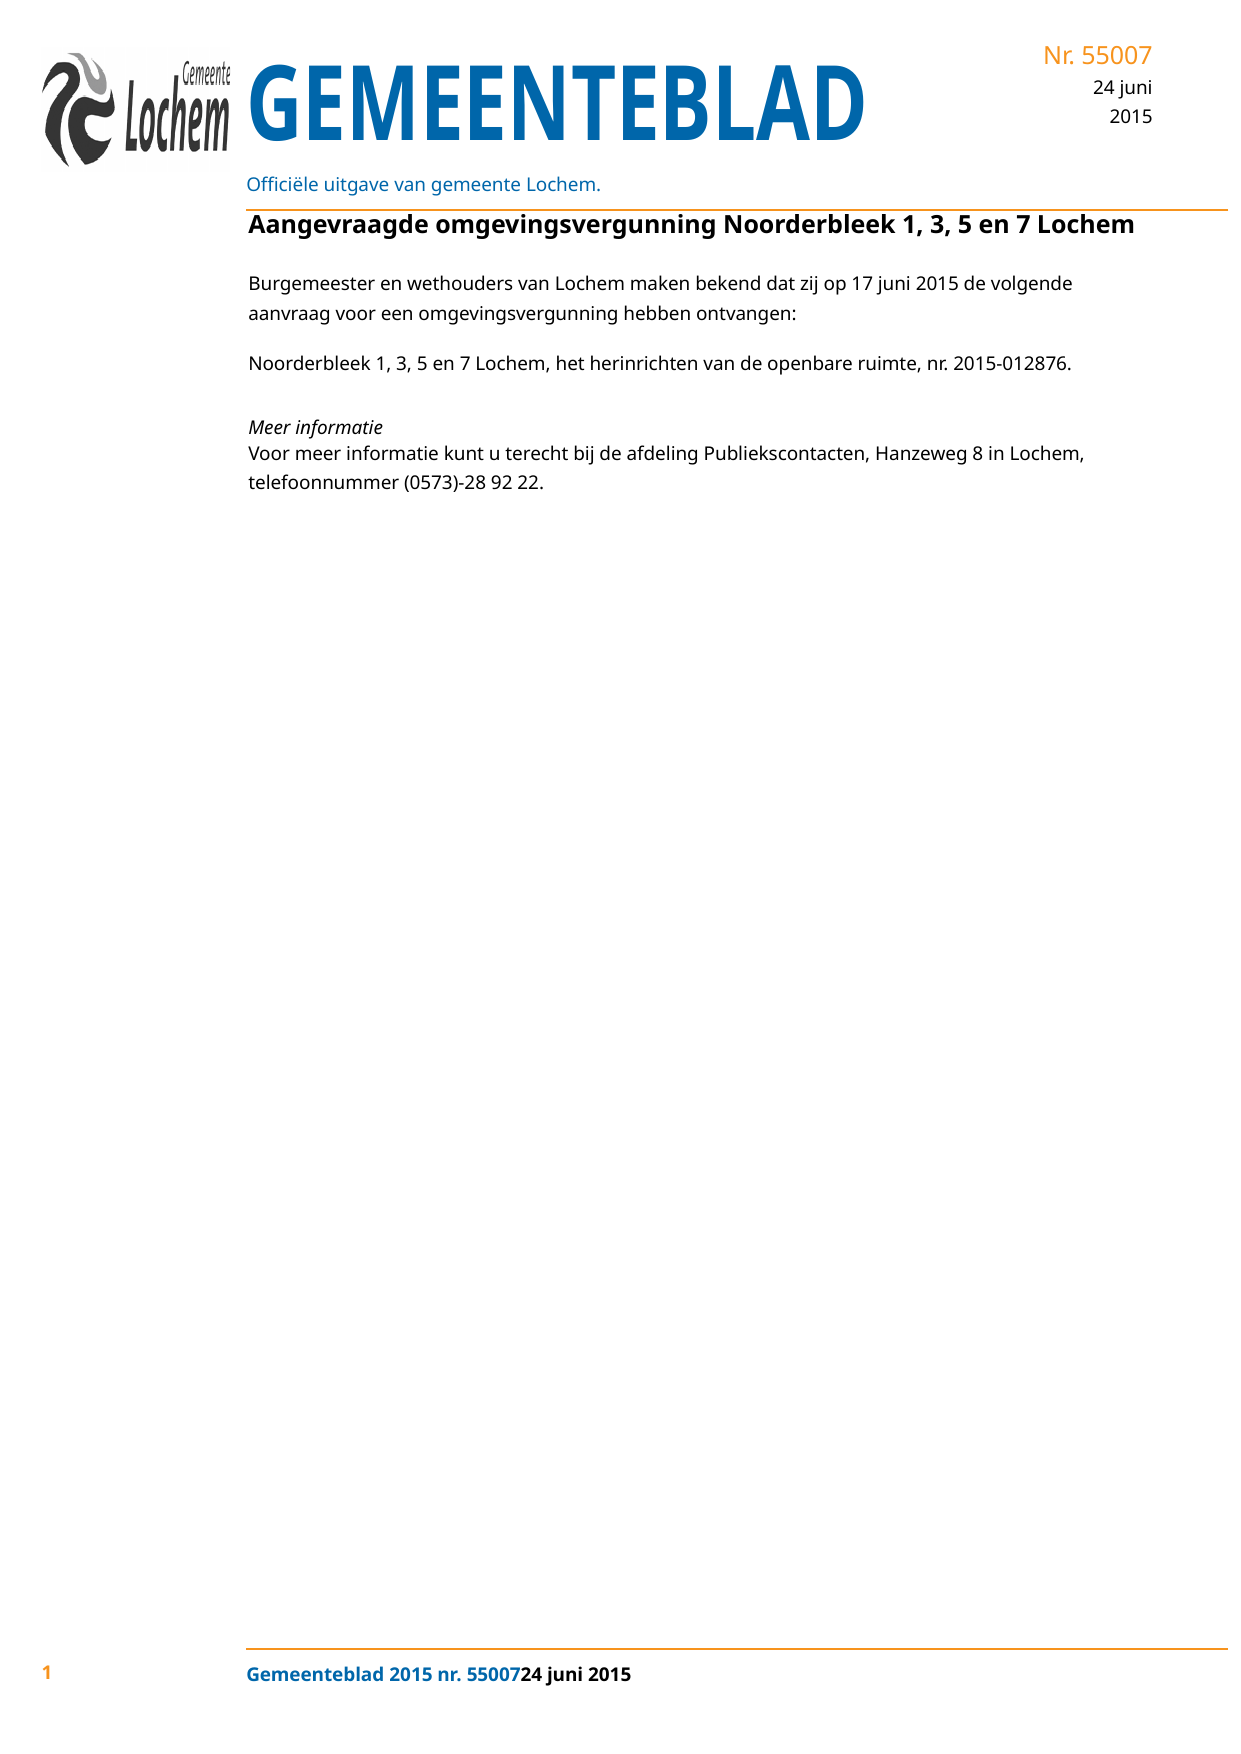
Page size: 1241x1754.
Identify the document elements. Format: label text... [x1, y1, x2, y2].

text Aangevraagde omgevingsvergunning Noorderbleek 1, 3, 5 en 7 Lochem [248, 211, 1152, 241]
text Voor meer informatie kunt u terecht bij de afdeling Publiekscontacten, Hanzeweg 8 in Lochem, telefoonnummer (0573)-28 92 22. [248, 440, 1152, 495]
text Meer informatie [248, 414, 1152, 440]
text Noorderbleek 1, 3, 5 en 7 Lochem, het herinrichten van de openbare ruimte, nr. 2015-012876. [248, 350, 1152, 376]
text Burgemeester en wethouders van Lochem maken bekend dat zij op 17 juni 2015 de volgende aanvraag voor een omgevingsvergunning hebben ontvangen: [248, 270, 1152, 326]
picture [41, 47, 231, 172]
